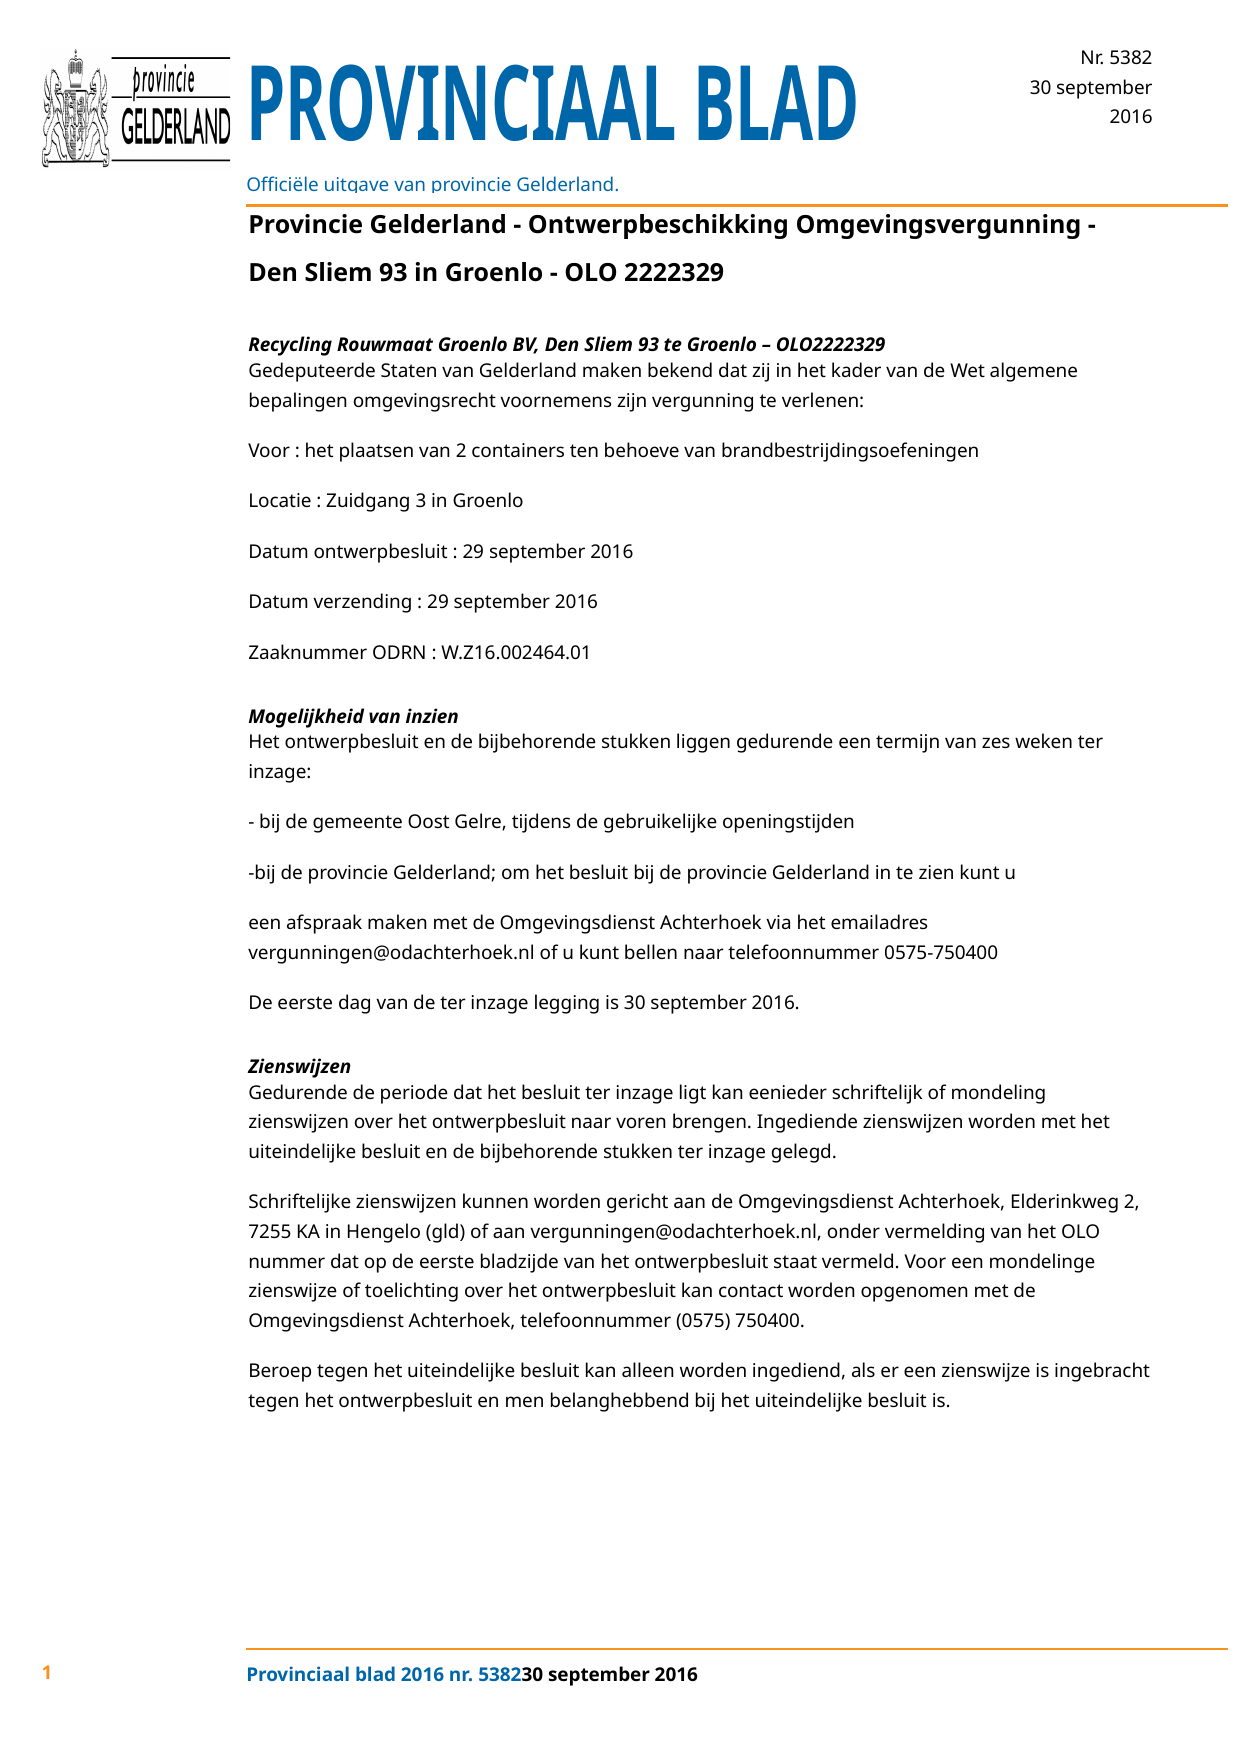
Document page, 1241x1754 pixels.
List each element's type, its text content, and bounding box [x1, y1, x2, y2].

picture [41, 47, 231, 172]
text Locatie : Zuidgang 3 in Groenlo [248, 488, 1152, 513]
text - bij de gemeente Oost Gelre, tijdens de gebruikelijke openingstijden [248, 808, 1152, 834]
text Het ontwerpbesluit en de bijbehorende stukken liggen gedurende een termijn van zes weken ter inzage: [248, 728, 1152, 784]
text Zaaknummer ODRN : W.Z16.002464.01 [248, 639, 1152, 664]
text Provincie Gelderland - Ontwerpbeschikking Omgevingsvergunning - Den Sliem 93 in Groenlo - OLO 2222329 [248, 207, 1152, 288]
text Schriftelijke zienswijzen kunnen worden gericht aan de Omgevingsdienst Achterhoek, Elderinkweg 2, 7255 KA in Hengelo (gld) of aan vergunningen@odachterhoek.nl, onder vermelding van het OLO nummer dat op de eerste bladzijde van het ontwerpbesluit staat vermeld. Voor een mondelinge zienswijze of toelichting over het ontwerpbesluit kan contact worden opgenomen met de Omgevingsdienst Achterhoek, telefoonnummer (0575) 750400. [248, 1189, 1152, 1333]
text Datum ontwerpbesluit : 29 september 2016 [248, 538, 1152, 564]
text een afspraak maken met de Omgevingsdienst Achterhoek via het emailadres vergunningen@odachterhoek.nl of u kunt bellen naar telefoonnummer 0575-750400 [248, 909, 1152, 965]
text Datum verzending : 29 september 2016 [248, 588, 1152, 614]
text -bij de provincie Gelderland; om het besluit bij de provincie Gelderland in te zien kunt u [248, 859, 1152, 885]
text Voor : het plaatsen van 2 containers ten behoeve van brandbestrijdingsoefeningen [248, 437, 1152, 463]
text De eerste dag van de ter inzage legging is 30 september 2016. [248, 989, 1152, 1015]
text Beroep tegen het uiteindelijke besluit kan alleen worden ingediend, als er een zienswijze is ingebracht tegen het ontwerpbesluit en men belanghebbend bij het uiteindelijke besluit is. [248, 1357, 1152, 1413]
text Mogelijkheid van inzien [248, 703, 1152, 728]
text Gedurende de periode dat het besluit ter inzage ligt kan eenieder schriftelijk of mondeling zienswijzen over het ontwerpbesluit naar voren brengen. Ingediende zienswijzen worden met het uiteindelijke besluit en de bijbehorende stukken ter inzage gelegd. [248, 1079, 1152, 1164]
text Recycling Rouwmaat Groenlo BV, Den Sliem 93 te Groenlo – OLO2222329 [248, 331, 1152, 357]
text Gedeputeerde Staten van Gelderland maken bekend dat zij in het kader van de Wet algemene bepalingen omgevingsrecht voornemens zijn vergunning te verlenen: [248, 357, 1152, 412]
text Zienswijzen [248, 1053, 1152, 1079]
